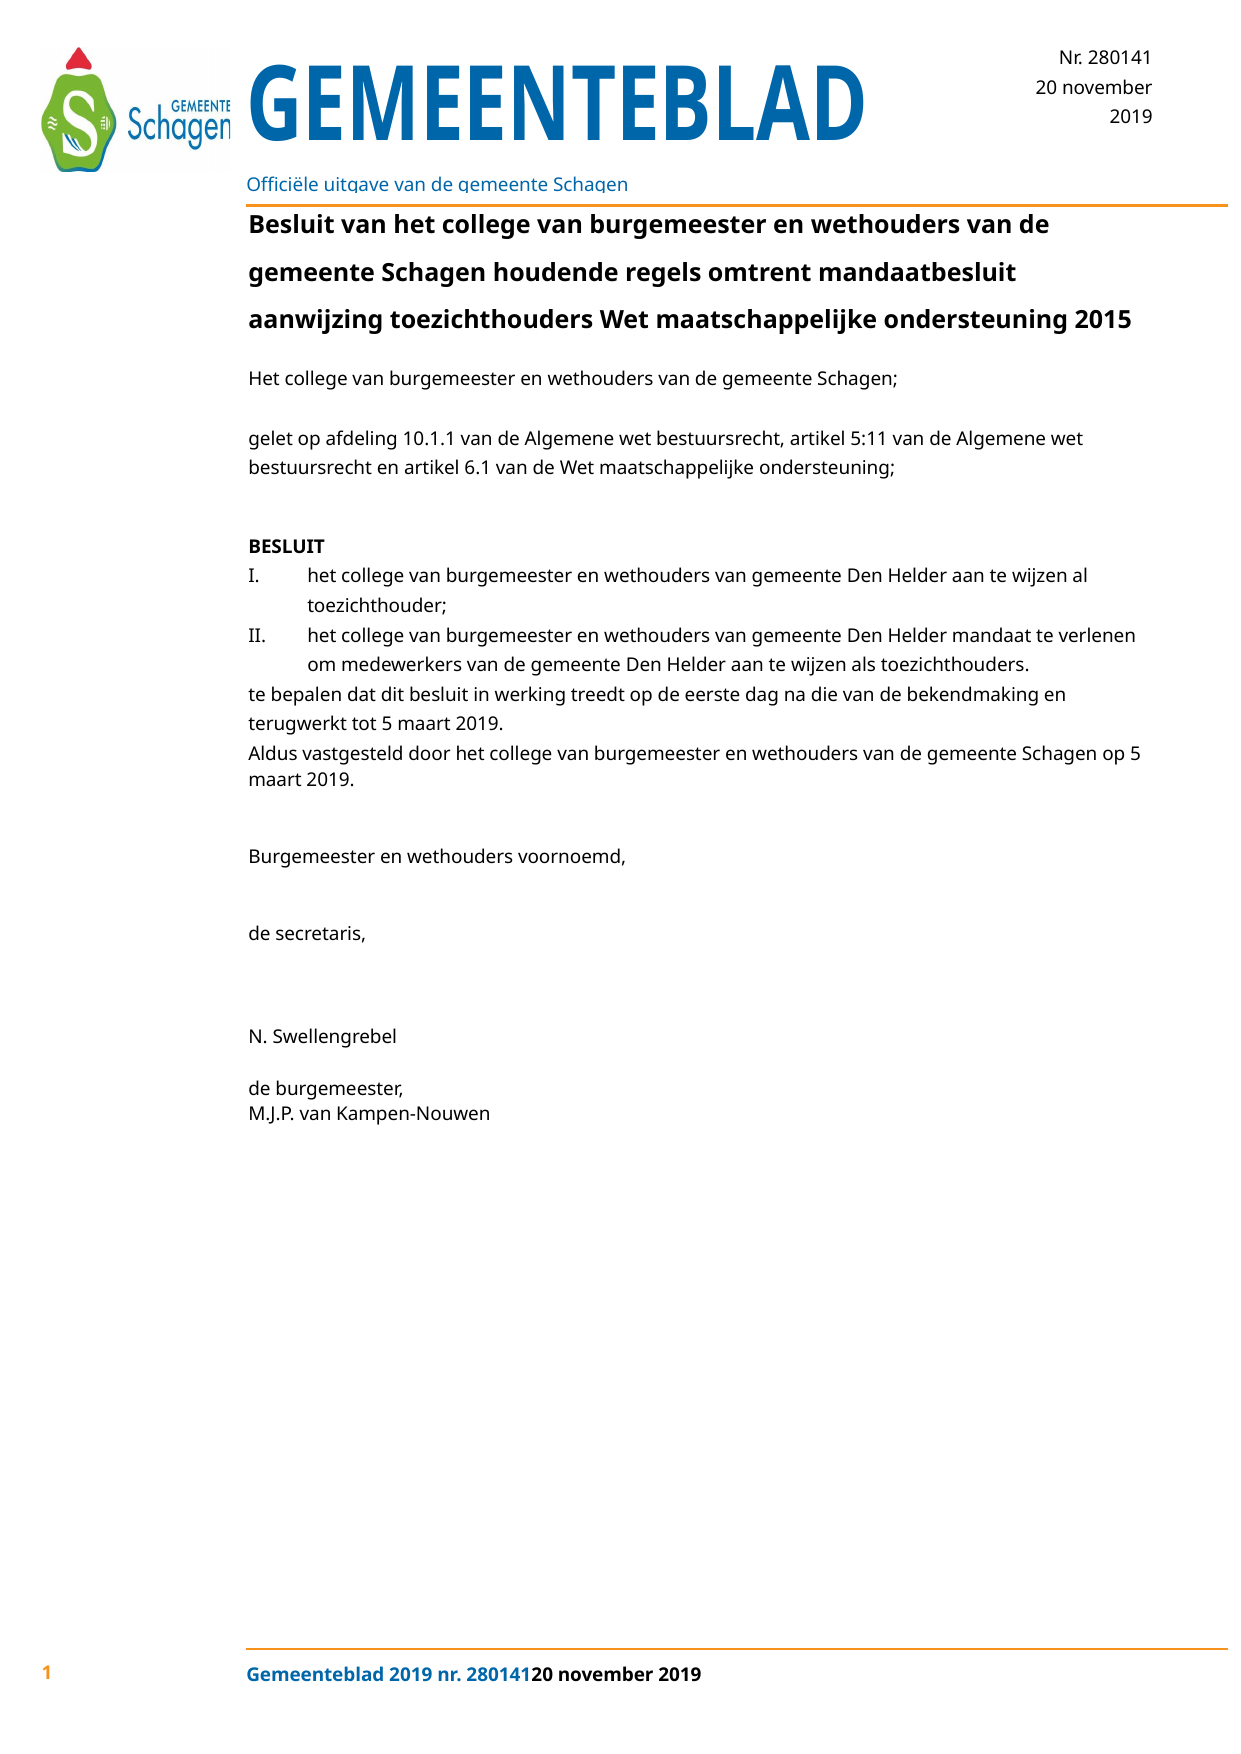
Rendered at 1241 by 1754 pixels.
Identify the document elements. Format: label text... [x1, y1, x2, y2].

text Burgemeester en wethouders voornoemd, [248, 843, 1152, 869]
text N. Swellengrebel [248, 1023, 1152, 1049]
text M.J.P. van Kampen-Nouwen [248, 1100, 1152, 1126]
list het college van burgemeester en wethouders van gemeente Den Helder aan te wijzen al toezichthouder; [248, 563, 1152, 618]
text Aldus vastgesteld door het college van burgemeester en wethouders van de gemeente Schagen op 5 maart 2019. [248, 740, 1152, 792]
list het college van burgemeester en wethouders van gemeente Den Helder mandaat te verlenen om medewerkers van de gemeente Den Helder aan te wijzen als toezichthouders. [248, 622, 1152, 677]
text de burgemeester, [248, 1075, 1152, 1100]
text de secretaris, [248, 920, 1152, 946]
text BESLUIT [248, 533, 1152, 559]
picture [41, 47, 231, 172]
text gelet op afdeling 10.1.1 van de Algemene wet bestuursrecht, artikel 5:11 van de Algemene wet bestuursrecht en artikel 6.1 van de Wet maatschappelijke ondersteuning; [248, 425, 1152, 480]
text te bepalen dat dit besluit in werking treedt op de eerste dag na die van de bekendmaking en terugwerkt tot 5 maart 2019. [248, 681, 1152, 736]
text Het college van burgemeester en wethouders van de gemeente Schagen; [248, 366, 1152, 391]
text Besluit van het college van burgemeester en wethouders van de gemeente Schagen houdende regels omtrent mandaatbesluit aanwijzing toezichthouders Wet maatschappelijke ondersteuning 2015 [248, 207, 1152, 336]
